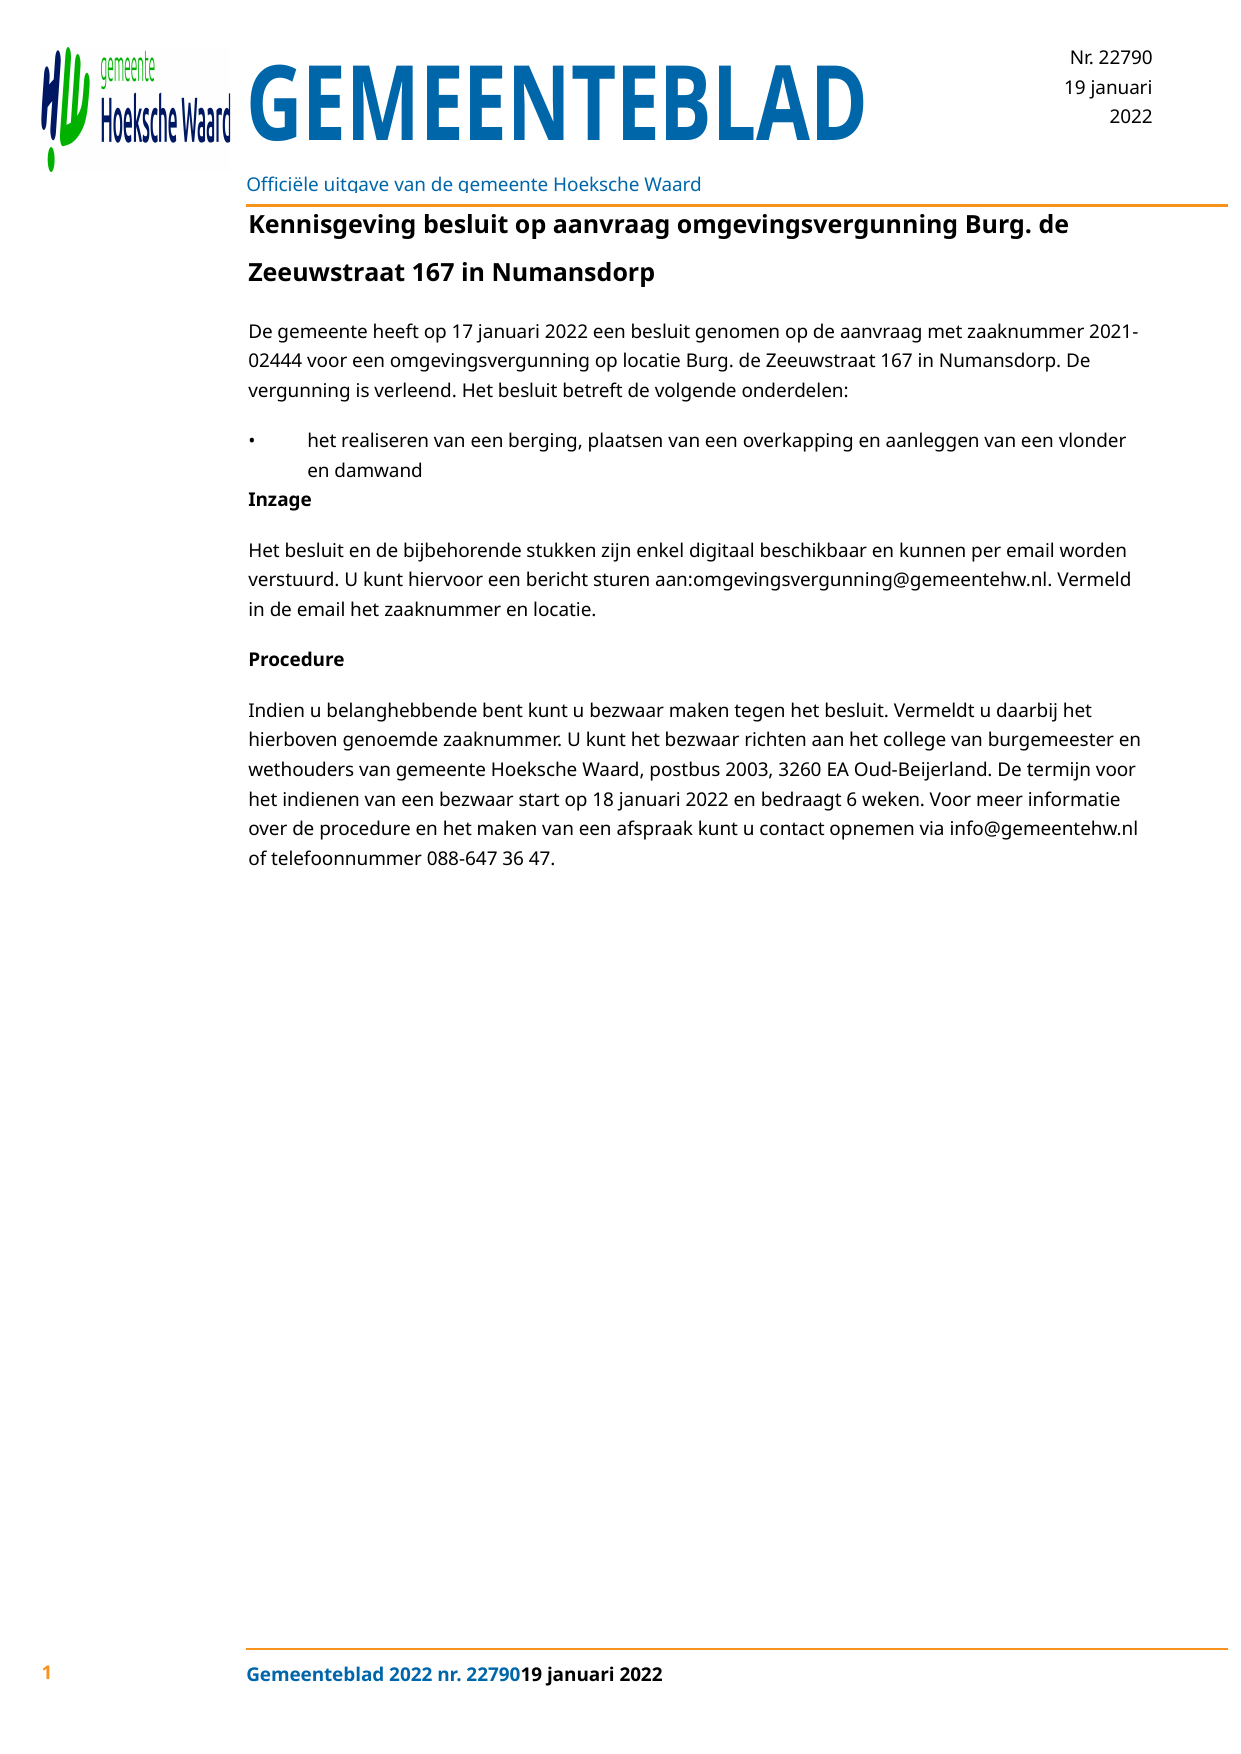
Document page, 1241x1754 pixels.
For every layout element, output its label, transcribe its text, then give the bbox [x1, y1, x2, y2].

text Inzage [248, 487, 1152, 512]
text Het besluit en de bijbehorende stukken zijn enkel digitaal beschikbaar en kunnen per email worden verstuurd. U kunt hiervoor een bericht sturen aan:omgevingsvergunning@gemeentehw.nl. Vermeld in de email het zaaknummer en locatie. [248, 537, 1152, 622]
text Procedure [248, 647, 1152, 672]
text Indien u belanghebbende bent kunt u bezwaar maken tegen het besluit. Vermeldt u daarbij het hierboven genoemde zaaknummer. U kunt het bezwaar richten aan het college van burgemeester en wethouders van gemeente Hoeksche Waard, postbus 2003, 3260 EA Oud-Beijerland. De termijn voor het indienen van een bezwaar start op 18 januari 2022 en bedraagt 6 weken. Voor meer informatie over de procedure en het maken van een afspraak kunt u contact opnemen via info@gemeentehw.nl of telefoonnummer 088-647 36 47. [248, 697, 1152, 871]
list het realiseren van een berging, plaatsen van een overkapping en aanleggen van een vlonder en damwand [248, 427, 1152, 483]
picture [41, 47, 231, 172]
text De gemeente heeft op 17 januari 2022 een besluit genomen op de aanvraag met zaaknummer 2021-02444 voor een omgevingsvergunning op locatie Burg. de Zeeuwstraat 167 in Numansdorp. De vergunning is verleend. Het besluit betreft de volgende onderdelen: [248, 318, 1152, 403]
text Kennisgeving besluit op aanvraag omgevingsvergunning Burg. de Zeeuwstraat 167 in Numansdorp [248, 207, 1152, 288]
